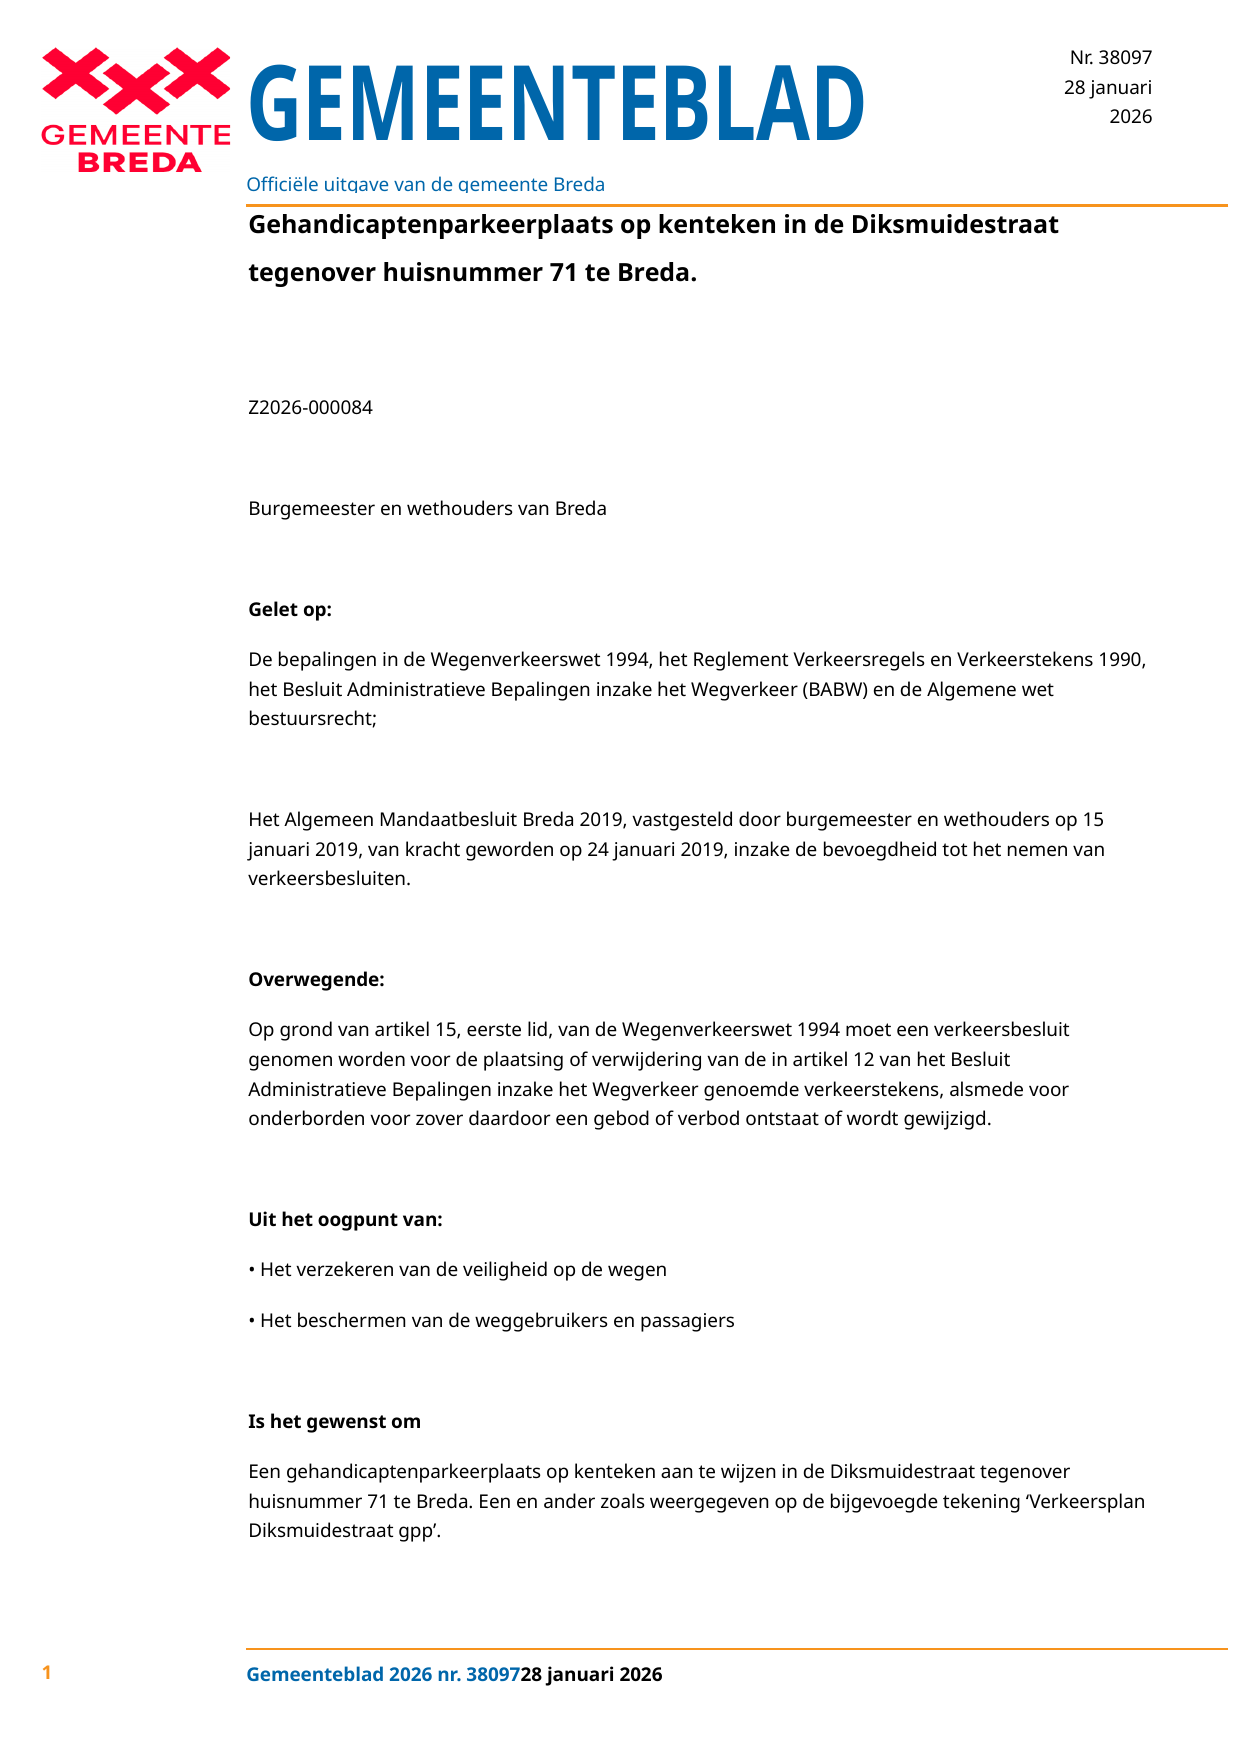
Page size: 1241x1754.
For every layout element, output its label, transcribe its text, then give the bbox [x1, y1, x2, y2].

text • Het verzekeren van de veiligheid op de wegen [248, 1257, 1152, 1282]
text Een gehandicaptenparkeerplaats op kenteken aan te wijzen in de Diksmuidestraat tegenover huisnummer 71 te Breda. Een en ander zoals weergegeven op de bijgevoegde tekening ‘Verkeersplan Diksmuidestraat gpp’. [248, 1458, 1152, 1543]
text Gehandicaptenparkeerplaats op kenteken in de Diksmuidestraat tegenover huisnummer 71 te Breda. [248, 207, 1152, 288]
text Burgemeester en wethouders van Breda [248, 495, 1152, 521]
text Z2026-000084 [248, 394, 1152, 420]
text Het Algemeen Mandaatbesluit Breda 2019, vastgesteld door burgemeester en wethouders op 15 januari 2019, van kracht geworden op 24 januari 2019, inzake de bevoegdheid tot het nemen van verkeersbesluiten. [248, 806, 1152, 891]
text • Het beschermen van de weggebruikers en passagiers [248, 1307, 1152, 1333]
text Overwegende: [248, 966, 1152, 992]
text Gelet op: [248, 596, 1152, 621]
text Uit het oogpunt van: [248, 1206, 1152, 1232]
picture [41, 47, 231, 172]
text Is het gewenst om [248, 1408, 1152, 1433]
text Op grond van artikel 15, eerste lid, van de Wegenverkeerswet 1994 moet een verkeersbesluit genomen worden voor de plaatsing of verwijdering van de in artikel 12 van het Besluit Administratieve Bepalingen inzake het Wegverkeer genoemde verkeerstekens, alsmede voor onderborden voor zover daardoor een gebod of verbod ontstaat of wordt gewijzigd. [248, 1017, 1152, 1131]
text De bepalingen in de Wegenverkeerswet 1994, het Reglement Verkeersregels en Verkeerstekens 1990, het Besluit Administratieve Bepalingen inzake het Wegverkeer (BABW) en de Algemene wet bestuursrecht; [248, 646, 1152, 731]
